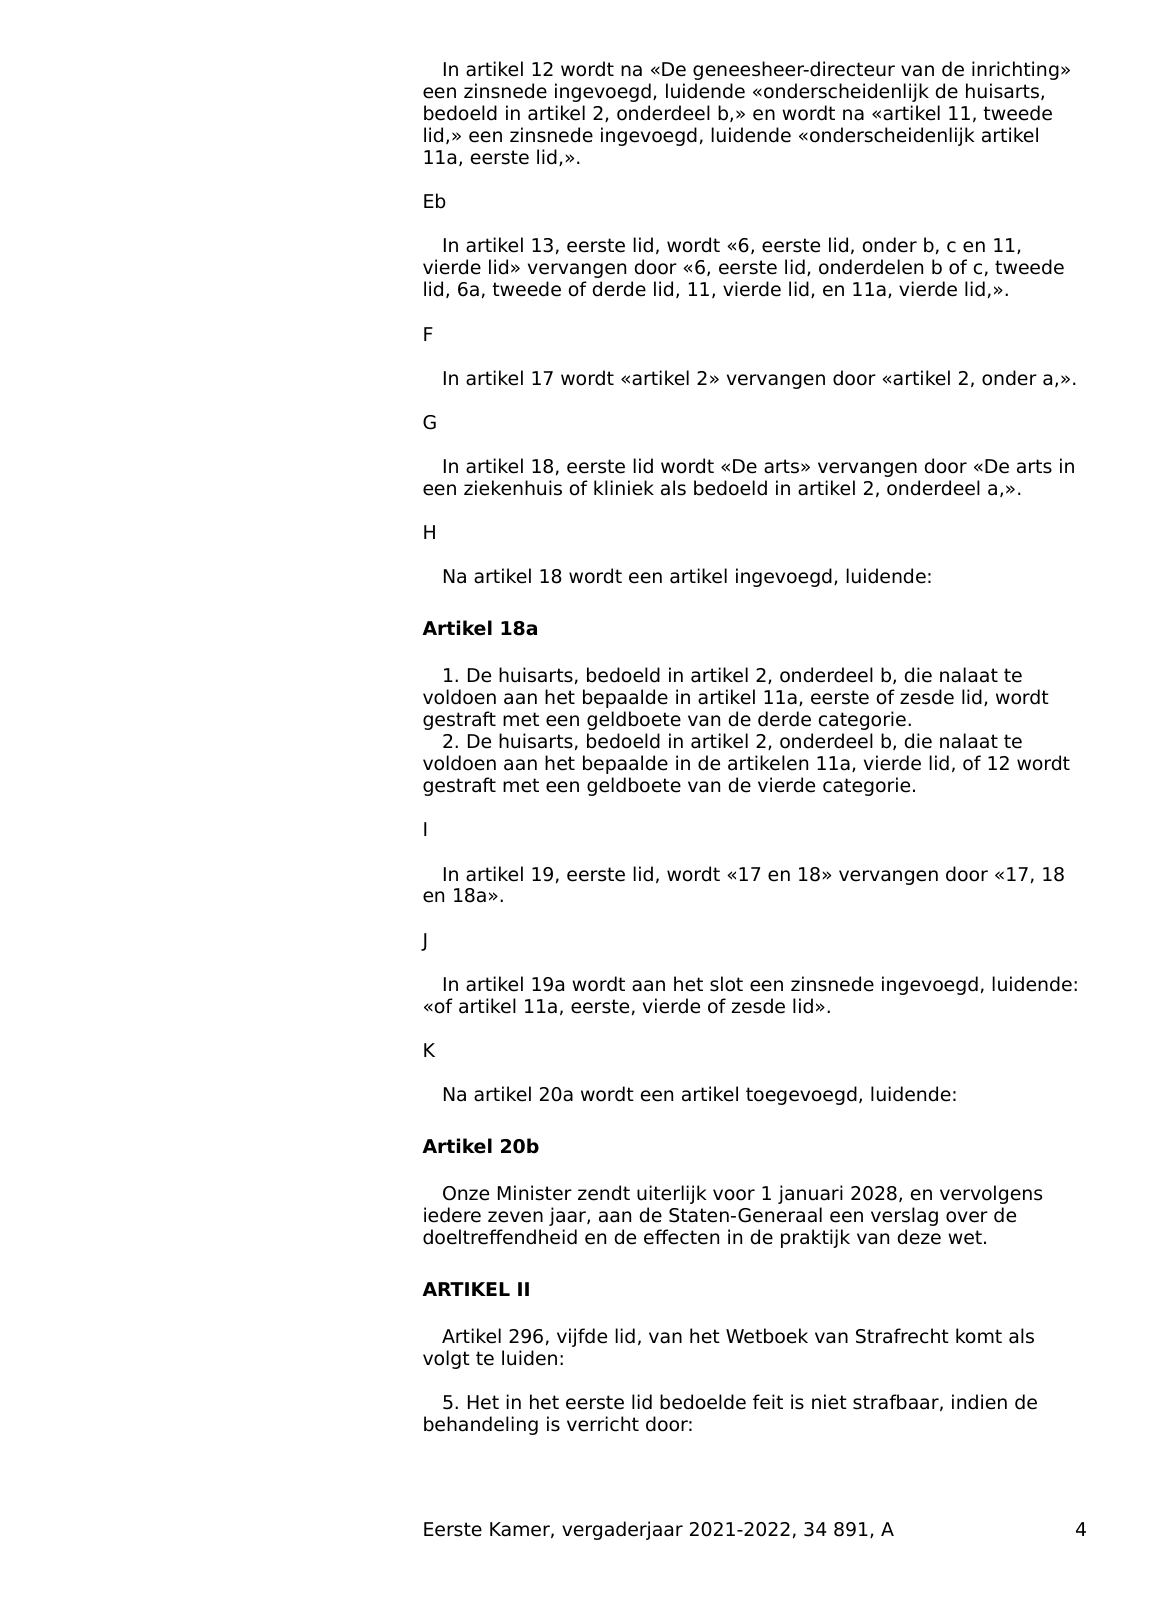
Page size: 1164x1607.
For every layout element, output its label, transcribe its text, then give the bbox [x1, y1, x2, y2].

text I [422, 819, 1087, 841]
text J [422, 929, 1087, 952]
text 1. De huisarts, bedoeld in artikel 2, onderdeel b, die nalaat te voldoen aan het bepaalde in artikel 11a, eerste of zesde lid, wordt gestraft met een geldboete van de derde categorie. [422, 665, 1087, 731]
text Na artikel 20a wordt een artikel toegevoegd, luidende: [422, 1084, 1087, 1106]
text H [422, 522, 1087, 544]
text In artikel 17 wordt «artikel 2» vervangen door «artikel 2, onder a,». [422, 368, 1087, 389]
text Na artikel 18 wordt een artikel ingevoegd, luidende: [422, 566, 1087, 588]
text 2. De huisarts, bedoeld in artikel 2, onderdeel b, die nalaat te voldoen aan het bepaalde in de artikelen 11a, vierde lid, of 12 wordt gestraft met een geldboete van de vierde categorie. [422, 731, 1087, 797]
text G [422, 412, 1087, 434]
text Eb [422, 191, 1087, 213]
subtitle Artikel 18a [422, 618, 1087, 640]
text In artikel 19, eerste lid, wordt «17 en 18» vervangen door «17, 18 en 18a». [422, 863, 1087, 907]
text In artikel 13, eerste lid, wordt «6, eerste lid, onder b, c en 11, vierde lid» vervangen door «6, eerste lid, onderdelen b of c, tweede lid, 6a, tweede of derde lid, 11, vierde lid, en 11a, vierde lid,». [422, 235, 1087, 301]
text In artikel 19a wordt aan het slot een zinsnede ingevoegd, luidende: «of artikel 11a, eerste, vierde of zesde lid». [422, 974, 1087, 1018]
text Onze Minister zendt uiterlijk voor 1 januari 2028, en vervolgens iedere zeven jaar, aan de Staten-Generaal een verslag over de doeltreffendheid en de effecten in de praktijk van deze wet. [422, 1183, 1087, 1249]
text Artikel 296, vijfde lid, van het Wetboek van Strafrecht komt als volgt te luiden: [422, 1326, 1087, 1370]
text F [422, 323, 1087, 345]
text K [422, 1040, 1087, 1062]
subtitle ARTIKEL II [422, 1279, 1087, 1301]
text In artikel 18, eerste lid wordt «De arts» vervangen door «De arts in een ziekenhuis of kliniek als bedoeld in artikel 2, onderdeel a,». [422, 456, 1087, 500]
text 5. Het in het eerste lid bedoelde feit is niet strafbaar, indien de behandeling is verricht door: [422, 1392, 1087, 1436]
subtitle Artikel 20b [422, 1136, 1087, 1158]
text In artikel 12 wordt na «De geneesheer-directeur van de inrichting» een zinsnede ingevoegd, luidende «onderscheidenlijk de huisarts, bedoeld in artikel 2, onderdeel b,» en wordt na «artikel 11, tweede lid,» een zinsnede ingevoegd, luidende «onderscheidenlijk artikel 11a, eerste lid,». [422, 59, 1087, 169]
